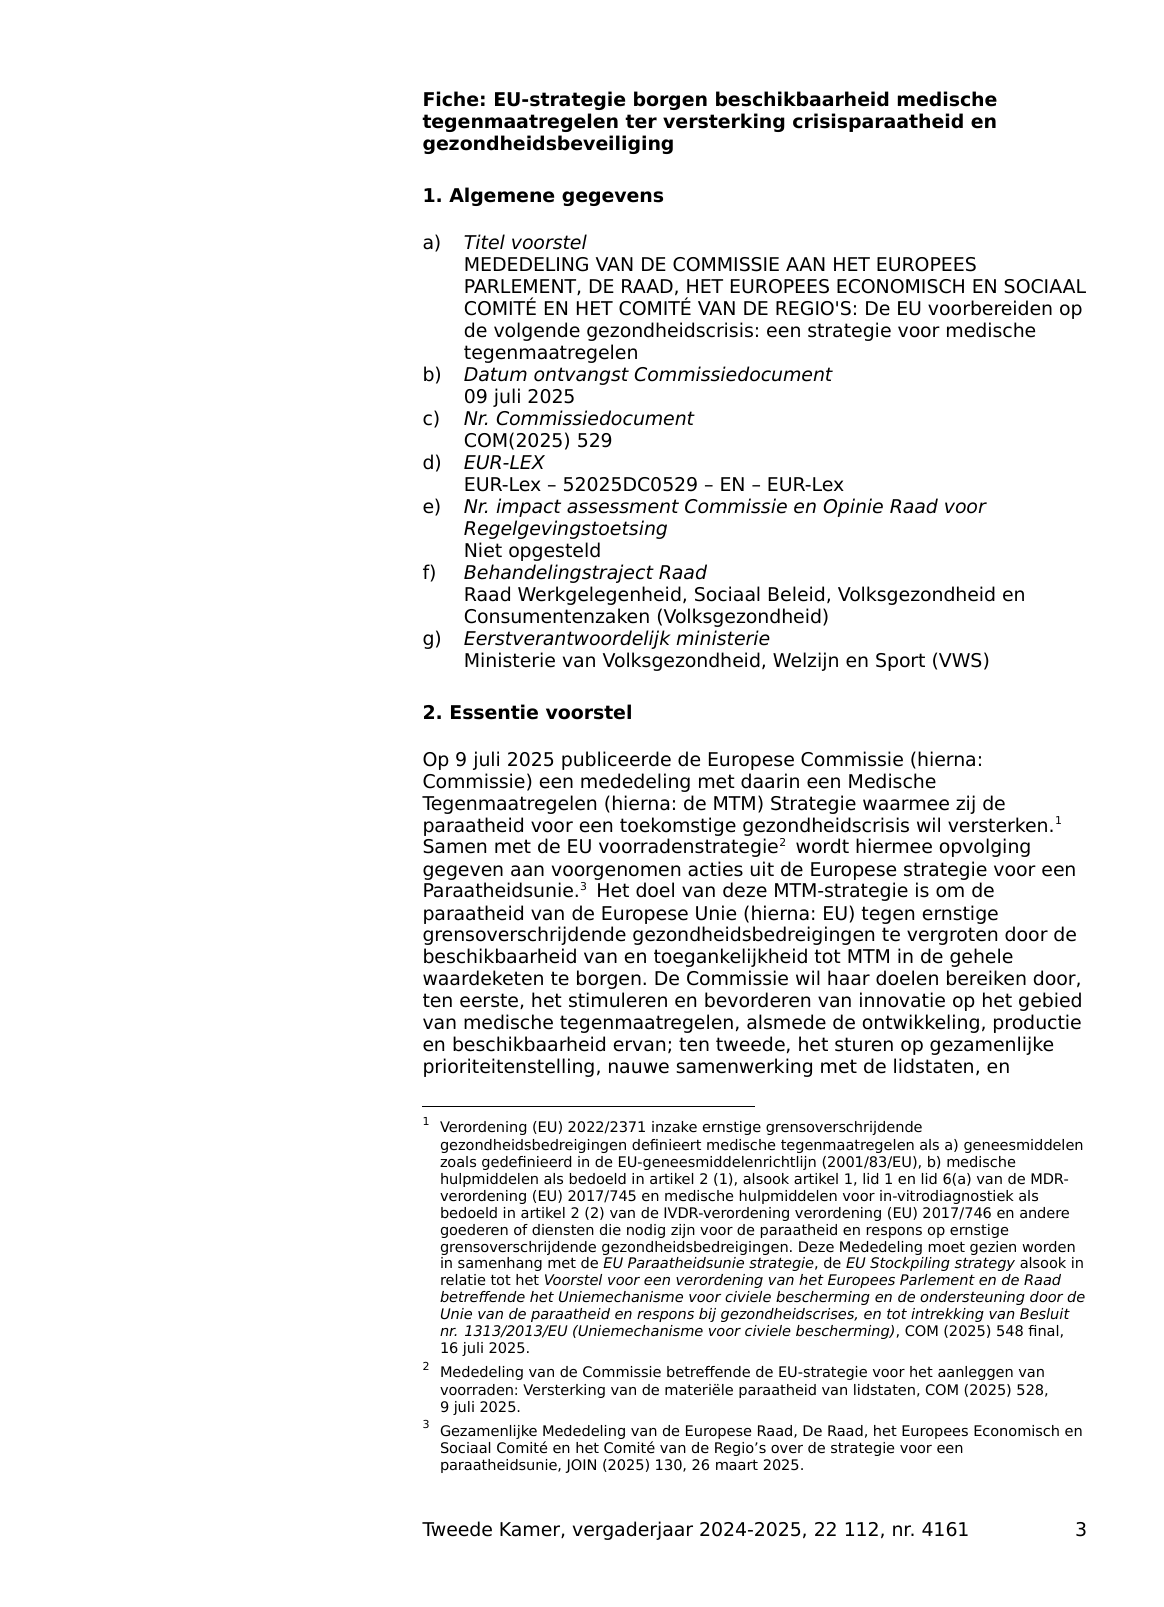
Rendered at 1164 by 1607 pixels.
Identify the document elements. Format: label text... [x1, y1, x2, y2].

text a) Titel voorstel [422, 232, 1087, 254]
text COM(2025) 529 [464, 430, 1087, 452]
text c) Nr. Commissiedocument [422, 408, 1087, 430]
subtitle 1. Algemene gegevens [422, 185, 1087, 207]
subtitle 2. Essentie voorstel [422, 702, 1087, 723]
text Verordening (EU) 2022/2371 inzake ernstige grensoverschrijdende gezondheidsbedreigingen definieert medische tegenmaatregelen als a) geneesmiddelen zoals gedefinieerd in de EU-geneesmiddelenrichtlijn (2001/83/EU), b) medische hulpmiddelen als bedoeld in artikel 2 (1), alsook artikel 1, lid 1 en lid 6(a) van de MDR-verordening (EU) 2017/745 en medische hulpmiddelen voor in-vitrodiagnostiek als bedoeld in artikel 2 (2) van de IVDR-verordening verordening (EU) 2017/746 en andere goederen of diensten die nodig zijn voor de paraatheid en respons op ernstige grensoverschrijdende gezondheidsbedreigingen. Deze Mededeling moet gezien worden in samenhang met de EU Paraatheidsunie strategie, de EU Stockpiling strategy alsook in relatie tot het Voorstel voor een verordening van het Europees Parlement en de Raad betreffende het Uniemechanisme voor civiele bescherming en de ondersteuning door de Unie van de paraatheid en respons bij gezondheidscrises, en tot intrekking van Besluit nr. 1313/2013/EU (Uniemechanisme voor civiele bescherming), COM (2025) 548 final, 16 juli 2025. [422, 1115, 1087, 1357]
text Ministerie van Volksgezondheid, Welzijn en Sport (VWS) [464, 649, 1087, 672]
text b) Datum ontvangst Commissiedocument [422, 364, 1087, 386]
text EUR-Lex – 52025DC0529 – EN – EUR-Lex [464, 474, 1087, 496]
text f) Behandelingstraject Raad [422, 562, 1087, 584]
text d) EUR-LEX [422, 452, 1087, 474]
text Niet opgesteld [464, 540, 1087, 562]
text e) Nr. impact assessment Commissie en Opinie Raad voor Regelgevingstoetsing [422, 496, 1087, 540]
text 09 juli 2025 [464, 386, 1087, 408]
subtitle Fiche: EU-strategie borgen beschikbaarheid medische tegenmaatregelen ter versterking crisisparaatheid en gezondheidsbeveiliging [422, 89, 1087, 155]
text Mededeling van de Commissie betreffende de EU-strategie voor het aanleggen van voorraden: Versterking van de materiële paraatheid van lidstaten, COM (2025) 528, 9 juli 2025. [422, 1360, 1087, 1416]
text MEDEDELING VAN DE COMMISSIE AAN HET EUROPEES PARLEMENT, DE RAAD, HET EUROPEES ECONOMISCH EN SOCIAAL COMITÉ EN HET COMITÉ VAN DE REGIO'S: De EU voorbereiden op de volgende gezondheidscrisis: een strategie voor medische tegenmaatregelen [464, 254, 1087, 364]
text Raad Werkgelegenheid, Sociaal Beleid, Volksgezondheid en Consumentenzaken (Volksgezondheid) [464, 584, 1087, 628]
text Op 9 juli 2025 publiceerde de Europese Commissie (hierna: Commissie) een mededeling met daarin een Medische Tegenmaatregelen (hierna: de MTM) Strategie waarmee zij de paraatheid voor een toekomstige gezondheidscrisis wil versterken. Samen met de EU voorradenstrategie wordt hiermee opvolging gegeven aan voorgenomen acties uit de Europese strategie voor een Paraatheidsunie. Het doel van deze MTM-strategie is om de paraatheid van de Europese Unie (hierna: EU) tegen ernstige grensoverschrijdende gezondheidsbedreigingen te vergroten door de beschikbaarheid van en toegankelijkheid tot MTM in de gehele waardeketen te borgen. De Commissie wil haar doelen bereiken door, ten eerste, het stimuleren en bevorderen van innovatie op het gebied van medische tegenmaatregelen, alsmede de ontwikkeling, productie en beschikbaarheid ervan; ten tweede, het sturen op gezamenlijke prioriteitenstelling, nauwe samenwerking met de lidstaten, en [422, 748, 1087, 1078]
text Gezamenlijke Mededeling van de Europese Raad, De Raad, het Europees Economisch en Sociaal Comité en het Comité van de Regio’s over de strategie voor een paraatheidsunie, JOIN (2025) 130, 26 maart 2025. [422, 1418, 1087, 1474]
text g) Eerstverantwoordelijk ministerie [422, 628, 1087, 649]
